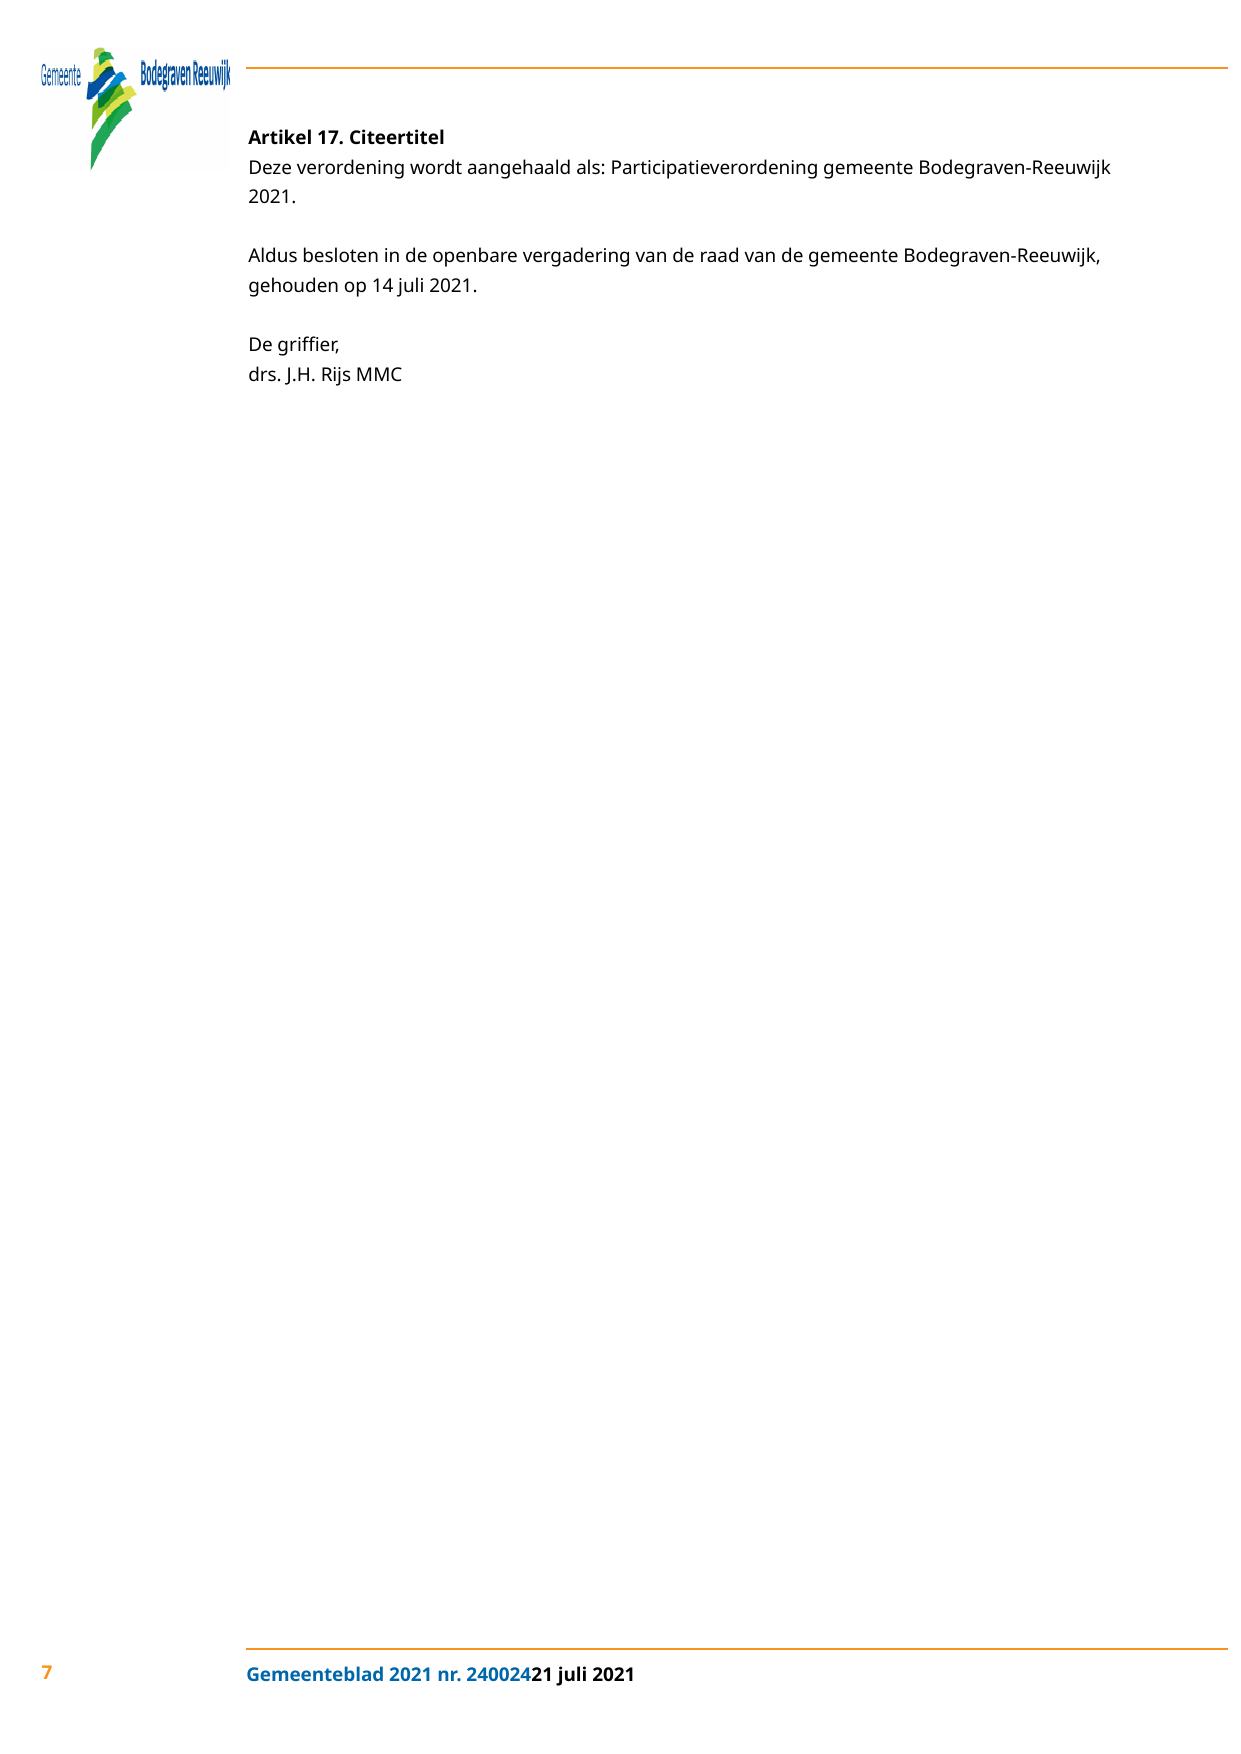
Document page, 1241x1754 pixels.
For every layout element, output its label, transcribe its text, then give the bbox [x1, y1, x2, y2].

picture [41, 47, 231, 172]
text Deze verordening wordt aangehaald als: Participatieverordening gemeente Bodegraven-Reeuwijk 2021. [248, 154, 1152, 209]
text De griffier, [248, 331, 1152, 357]
text Artikel 17. Citeertitel [248, 124, 1152, 150]
text Aldus besloten in de openbare vergadering van de raad van de gemeente Bodegraven-Reeuwijk, gehouden op 14 juli 2021. [248, 243, 1152, 298]
text drs. J.H. Rijs MMC [248, 361, 1152, 387]
